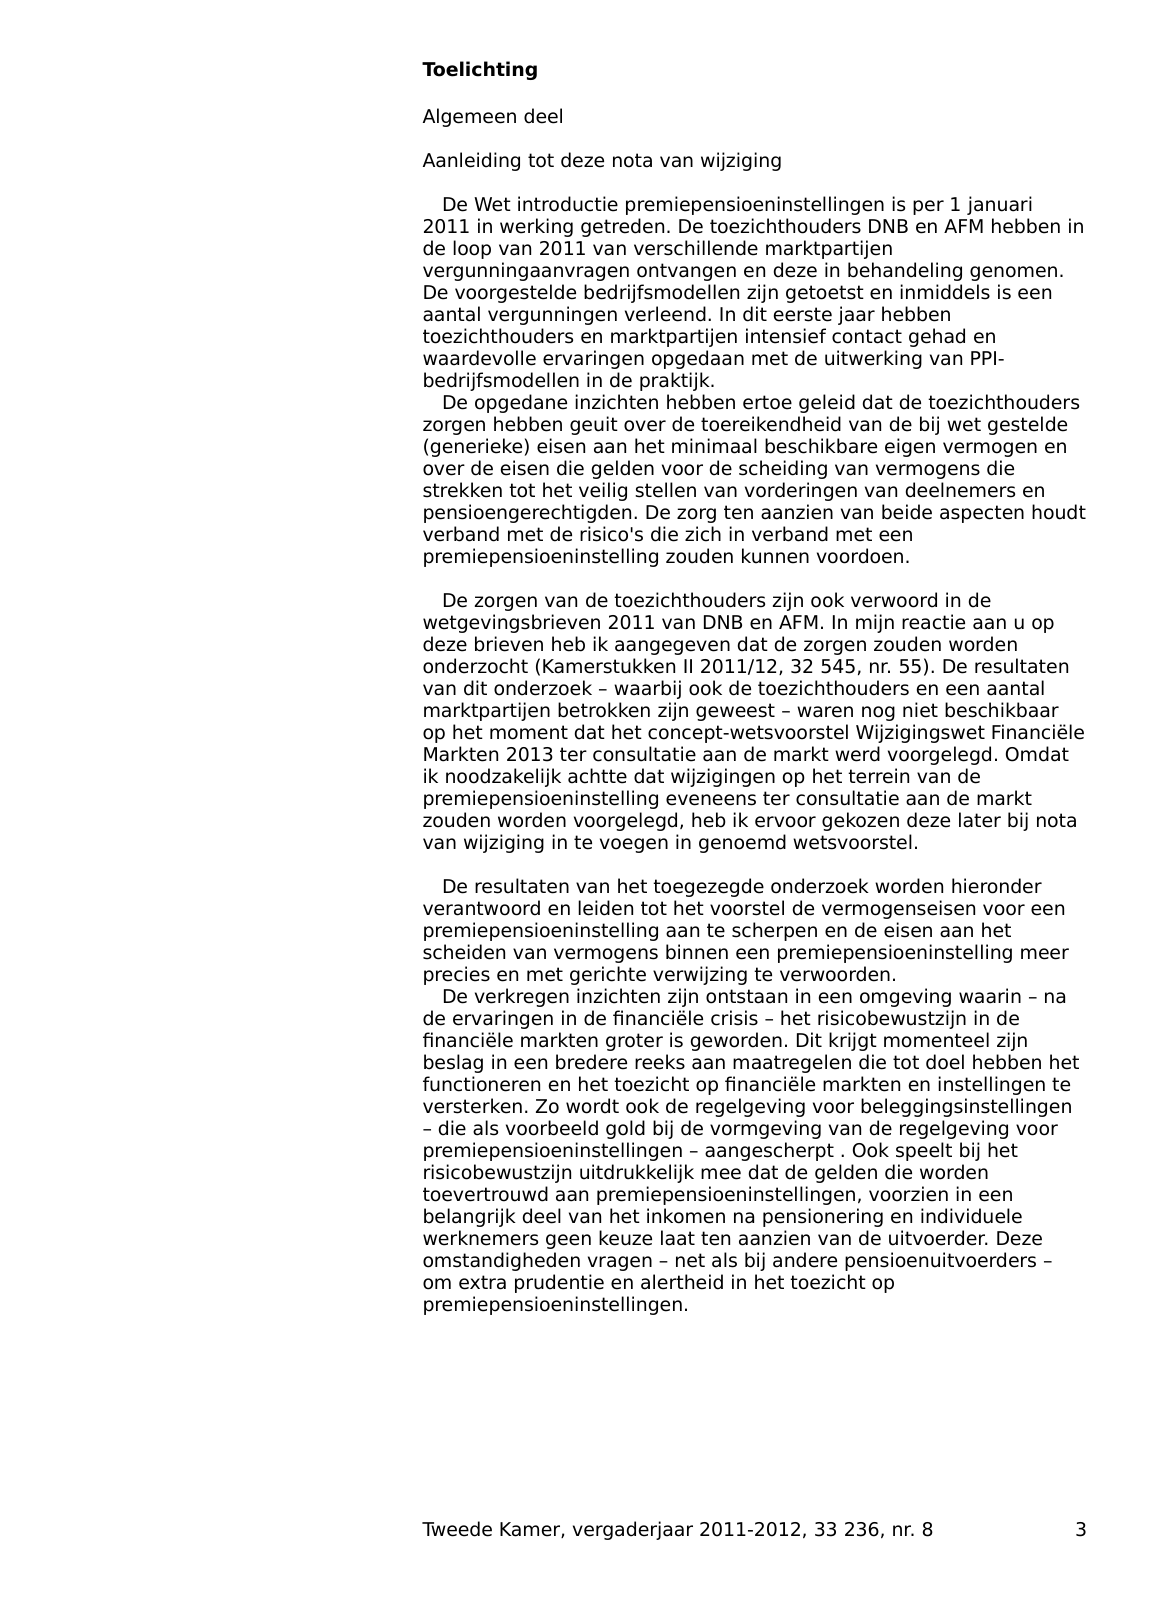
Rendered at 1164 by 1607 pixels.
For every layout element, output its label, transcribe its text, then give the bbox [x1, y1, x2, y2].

text De resultaten van het toegezegde onderzoek worden hieronder verantwoord en leiden tot het voorstel de vermogenseisen voor een premiepensioeninstelling aan te scherpen en de eisen aan het scheiden van vermogens binnen een premiepensioeninstelling meer precies en met gerichte verwijzing te verwoorden. [422, 876, 1087, 986]
subtitle Aanleiding tot deze nota van wijziging [422, 150, 1087, 172]
subtitle Algemeen deel [422, 106, 1087, 128]
text De zorgen van de toezichthouders zijn ook verwoord in de wetgevingsbrieven 2011 van DNB en AFM. In mijn reactie aan u op deze brieven heb ik aangegeven dat de zorgen zouden worden onderzocht (Kamerstukken II 2011/12, 32 545, nr. 55). De resultaten van dit onderzoek – waarbij ook de toezichthouders en een aantal marktpartijen betrokken zijn geweest – waren nog niet beschikbaar op het moment dat het concept-wetsvoorstel Wijzigingswet Financiële Markten 2013 ter consultatie aan de markt werd voorgelegd. Omdat ik noodzakelijk achtte dat wijzigingen op het terrein van de premiepensioeninstelling eveneens ter consultatie aan de markt zouden worden voorgelegd, heb ik ervoor gekozen deze later bij nota van wijziging in te voegen in genoemd wetsvoorstel. [422, 590, 1087, 854]
text De Wet introductie premiepensioeninstellingen is per 1 januari 2011 in werking getreden. De toezichthouders DNB en AFM hebben in de loop van 2011 van verschillende marktpartijen vergunningaanvragen ontvangen en deze in behandeling genomen. De voorgestelde bedrijfsmodellen zijn getoetst en inmiddels is een aantal vergunningen verleend. In dit eerste jaar hebben toezichthouders en marktpartijen intensief contact gehad en waardevolle ervaringen opgedaan met de uitwerking van PPI-bedrijfsmodellen in de praktijk. [422, 194, 1087, 392]
text De verkregen inzichten zijn ontstaan in een omgeving waarin – na de ervaringen in de financiële crisis – het risicobewustzijn in de financiële markten groter is geworden. Dit krijgt momenteel zijn beslag in een bredere reeks aan maatregelen die tot doel hebben het functioneren en het toezicht op financiële markten en instellingen te versterken. Zo wordt ook de regelgeving voor beleggingsinstellingen – die als voorbeeld gold bij de vormgeving van de regelgeving voor premiepensioeninstellingen – aangescherpt . Ook speelt bij het risicobewustzijn uitdrukkelijk mee dat de gelden die worden toevertrouwd aan premiepensioeninstellingen, voorzien in een belangrijk deel van het inkomen na pensionering en individuele werknemers geen keuze laat ten aanzien van de uitvoerder. Deze omstandigheden vragen – net als bij andere pensioenuitvoerders – om extra prudentie en alertheid in het toezicht op premiepensioeninstellingen. [422, 986, 1087, 1316]
subtitle Toelichting [422, 59, 1087, 81]
text De opgedane inzichten hebben ertoe geleid dat de toezichthouders zorgen hebben geuit over de toereikendheid van de bij wet gestelde (generieke) eisen aan het minimaal beschikbare eigen vermogen en over de eisen die gelden voor de scheiding van vermogens die strekken tot het veilig stellen van vorderingen van deelnemers en pensioengerechtigden. De zorg ten aanzien van beide aspecten houdt verband met de risico's die zich in verband met een premiepensioeninstelling zouden kunnen voordoen. [422, 392, 1087, 568]
